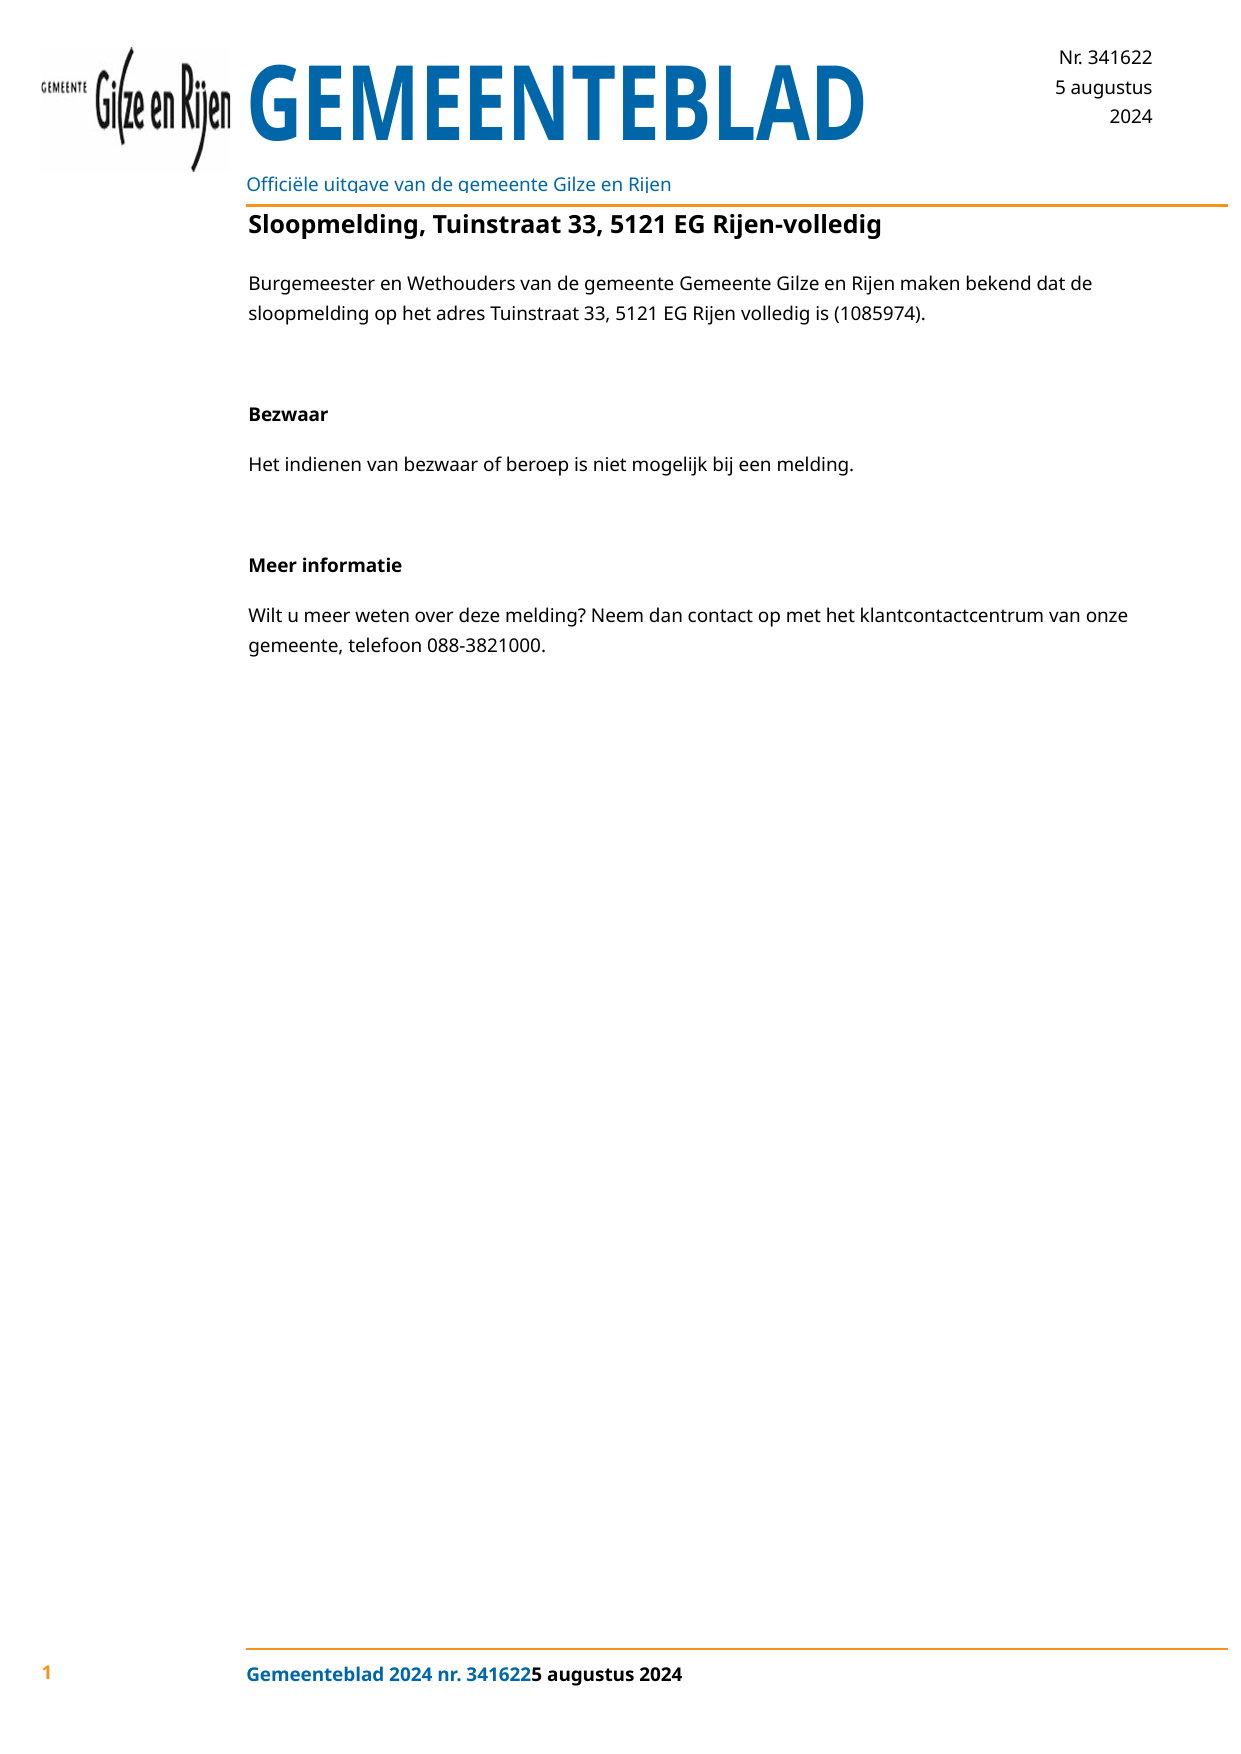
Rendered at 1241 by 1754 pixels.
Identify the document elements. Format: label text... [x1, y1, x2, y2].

text Bezwaar [248, 401, 1152, 426]
picture [41, 47, 231, 172]
text Meer informatie [248, 552, 1152, 578]
text Sloopmelding, Tuinstraat 33, 5121 EG Rijen-volledig [248, 207, 1152, 241]
text Wilt u meer weten over deze melding? Neem dan contact op met het klantcontactcentrum van onze gemeente, telefoon 088-3821000. [248, 602, 1152, 658]
text Burgemeester en Wethouders van de gemeente Gemeente Gilze en Rijen maken bekend dat de sloopmelding op het adres Tuinstraat 33, 5121 EG Rijen volledig is (1085974). [248, 270, 1152, 326]
text Het indienen van bezwaar of beroep is niet mogelijk bij een melding. [248, 451, 1152, 477]
